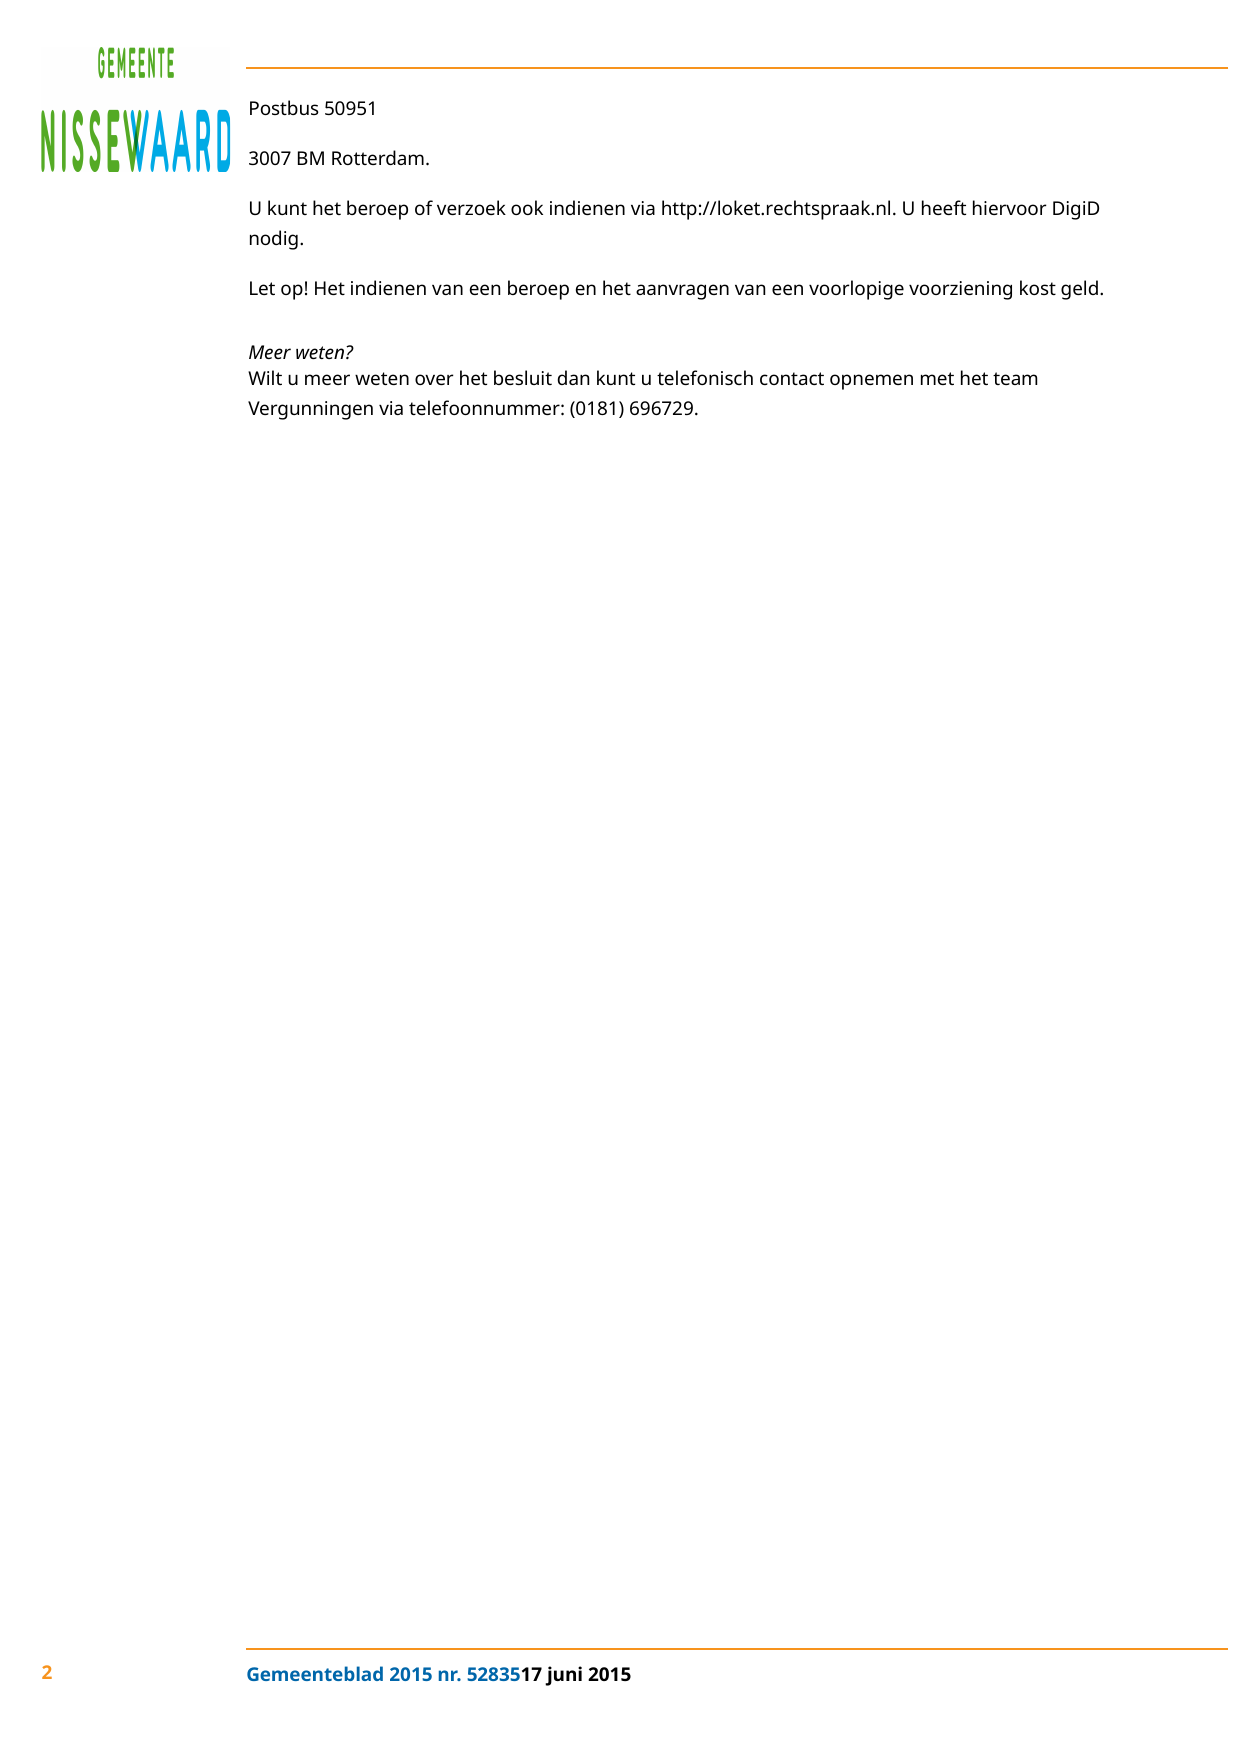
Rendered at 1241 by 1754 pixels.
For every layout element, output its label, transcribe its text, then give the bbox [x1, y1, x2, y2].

picture [154, 157, 165, 172]
text Let op! Het indienen van een beroep en het aanvragen van een voorlopige voorziening kost geld. [248, 276, 1152, 301]
text Meer weten? [248, 339, 1152, 365]
text Wilt u meer weten over het besluit dan kunt u telefonisch contact opnemen met het team Vergunningen via telefoonnummer: (0181) 696729. [248, 365, 1152, 421]
picture [176, 157, 187, 172]
text U kunt het beroep of verzoek ook indienen via http://loket.rechtspraak.nl. U heeft hiervoor DigiD nodig. [248, 196, 1152, 251]
picture [222, 122, 227, 160]
picture [41, 47, 231, 172]
text 3007 BM Rotterdam. [248, 145, 1152, 171]
picture [201, 122, 206, 138]
picture [200, 151, 206, 172]
text Postbus 50951 [248, 95, 1152, 121]
